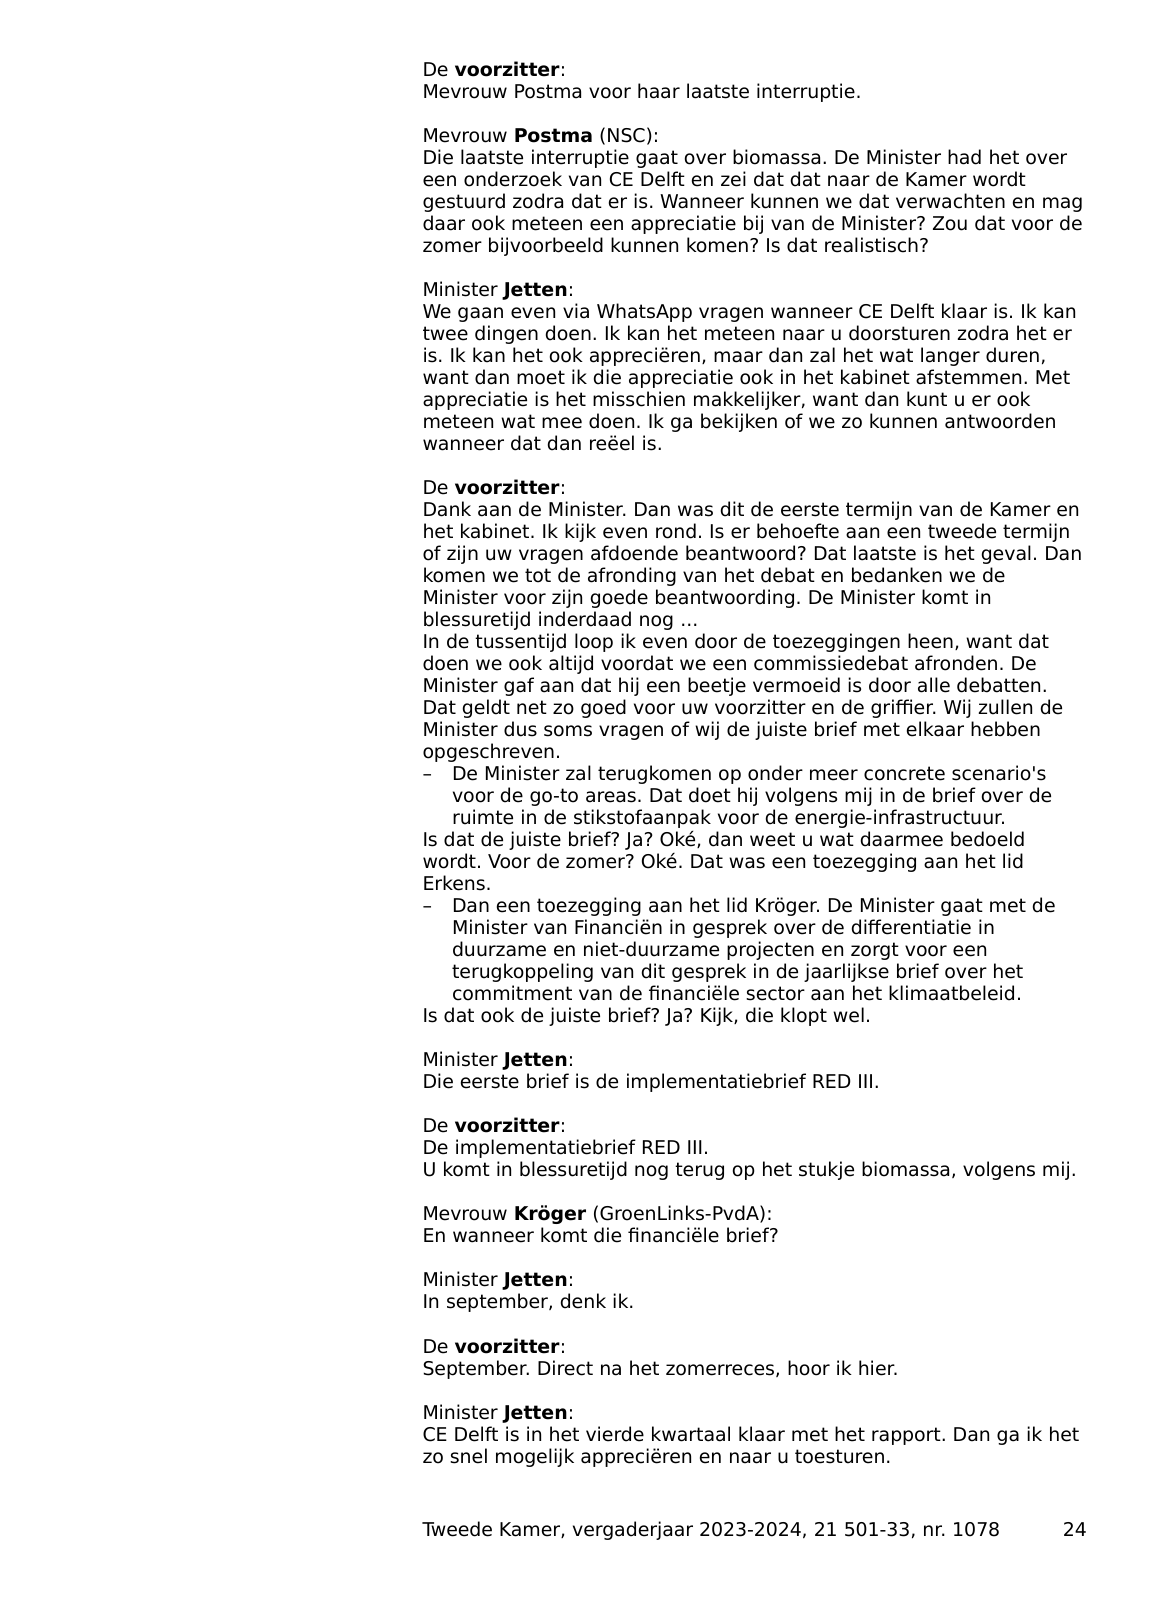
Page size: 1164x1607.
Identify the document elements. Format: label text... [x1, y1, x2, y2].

text De voorzitter: [422, 1336, 1087, 1357]
text September. Direct na het zomerreces, hoor ik hier. [422, 1357, 1087, 1379]
text Mevrouw Postma voor haar laatste interruptie. [422, 81, 1087, 103]
text – Dan een toezegging aan het lid Kröger. De Minister gaat met de Minister van Financiën in gesprek over de differentiatie in duurzame en niet-duurzame projecten en zorgt voor een terugkoppeling van dit gesprek in de jaarlijkse brief over het commitment van de financiële sector aan het klimaatbeleid. [422, 895, 1087, 1005]
text De voorzitter: [422, 59, 1087, 81]
text Mevrouw Postma (NSC): [422, 125, 1087, 147]
text De implementatiebrief RED III. [422, 1137, 1087, 1159]
text – De Minister zal terugkomen op onder meer concrete scenario's voor de go-to areas. Dat doet hij volgens mij in de brief over de ruimte in de stikstofaanpak voor de energie-infrastructuur. [422, 763, 1087, 829]
text In september, denk ik. [422, 1291, 1087, 1313]
text Die laatste interruptie gaat over biomassa. De Minister had het over een onderzoek van CE Delft en zei dat dat naar de Kamer wordt gestuurd zodra dat er is. Wanneer kunnen we dat verwachten en mag daar ook meteen een appreciatie bij van de Minister? Zou dat voor de zomer bijvoorbeeld kunnen komen? Is dat realistisch? [422, 147, 1087, 257]
text Minister Jetten: [422, 1402, 1087, 1424]
text Minister Jetten: [422, 1049, 1087, 1071]
text In de tussentijd loop ik even door de toezeggingen heen, want dat doen we ook altijd voordat we een commissiedebat afronden. De Minister gaf aan dat hij een beetje vermoeid is door alle debatten. Dat geldt net zo goed voor uw voorzitter en de griffier. Wij zullen de Minister dus soms vragen of wij de juiste brief met elkaar hebben opgeschreven. [422, 631, 1087, 763]
text We gaan even via WhatsApp vragen wanneer CE Delft klaar is. Ik kan twee dingen doen. Ik kan het meteen naar u doorsturen zodra het er is. Ik kan het ook appreciëren, maar dan zal het wat langer duren, want dan moet ik die appreciatie ook in het kabinet afstemmen. Met appreciatie is het misschien makkelijker, want dan kunt u er ook meteen wat mee doen. Ik ga bekijken of we zo kunnen antwoorden wanneer dat dan reëel is. [422, 301, 1087, 455]
text Die eerste brief is de implementatiebrief RED III. [422, 1071, 1087, 1093]
text Is dat ook de juiste brief? Ja? Kijk, die klopt wel. [422, 1005, 1087, 1027]
text Is dat de juiste brief? Ja? Oké, dan weet u wat daarmee bedoeld wordt. Voor de zomer? Oké. Dat was een toezegging aan het lid Erkens. [422, 829, 1087, 895]
text U komt in blessuretijd nog terug op het stukje biomassa, volgens mij. [422, 1159, 1087, 1181]
text De voorzitter: [422, 1115, 1087, 1137]
text CE Delft is in het vierde kwartaal klaar met het rapport. Dan ga ik het zo snel mogelijk appreciëren en naar u toesturen. [422, 1424, 1087, 1468]
text Mevrouw Kröger (GroenLinks-PvdA): [422, 1203, 1087, 1225]
text Dank aan de Minister. Dan was dit de eerste termijn van de Kamer en het kabinet. Ik kijk even rond. Is er behoefte aan een tweede termijn of zijn uw vragen afdoende beantwoord? Dat laatste is het geval. Dan komen we tot de afronding van het debat en bedanken we de Minister voor zijn goede beantwoording. De Minister komt in blessuretijd inderdaad nog ... [422, 499, 1087, 631]
text En wanneer komt die financiële brief? [422, 1225, 1087, 1247]
text Minister Jetten: [422, 1269, 1087, 1291]
text Minister Jetten: [422, 279, 1087, 301]
text De voorzitter: [422, 477, 1087, 499]
